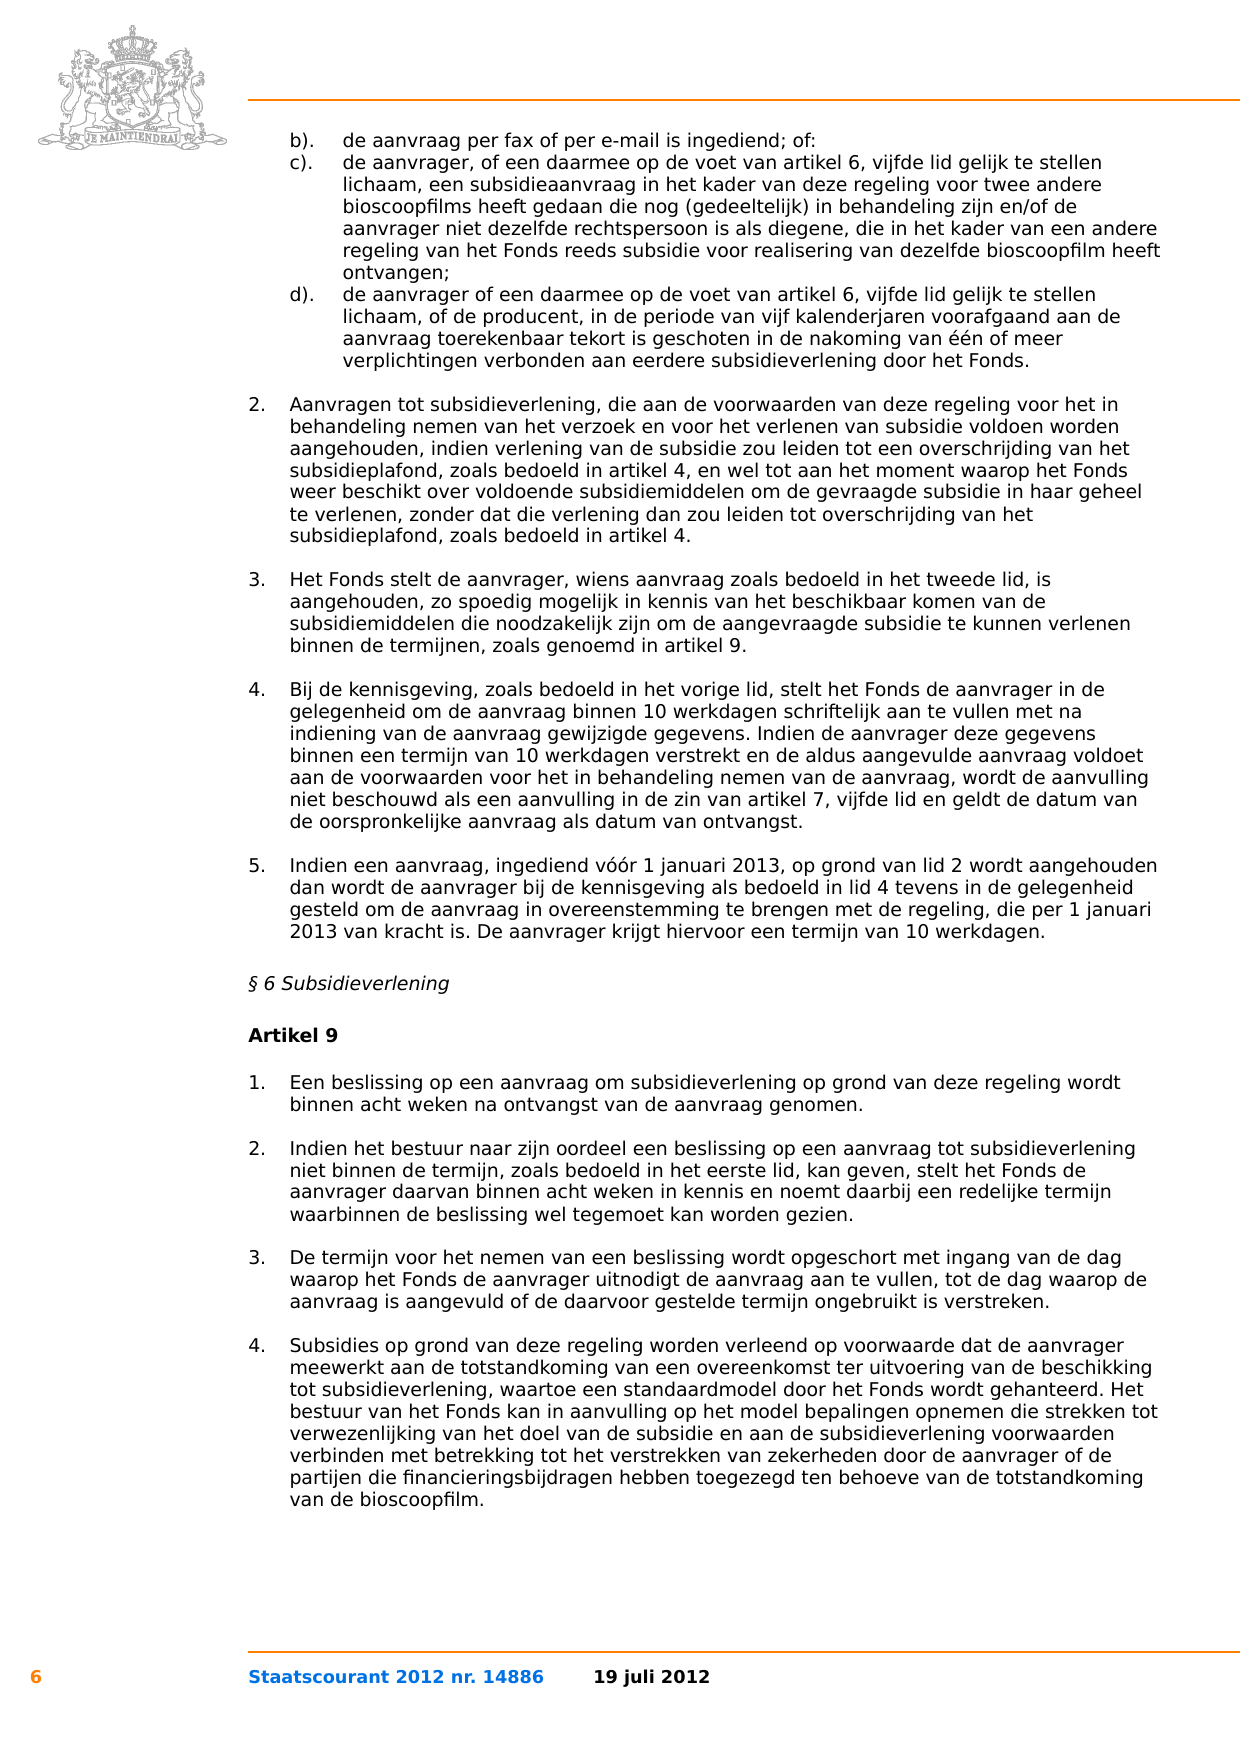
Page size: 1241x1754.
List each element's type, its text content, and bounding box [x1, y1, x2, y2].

text 1. Een beslissing op een aanvraag om subsidieverlening op grond van deze regeling wordt binnen acht weken na ontvangst van de aanvraag genomen. [248, 1072, 1163, 1116]
subtitle § 6 Subsidieverlening [248, 973, 1163, 995]
text c). de aanvrager, of een daarmee op de voet van artikel 6, vijfde lid gelijk te stellen lichaam, een subsidieaanvraag in het kader van deze regeling voor twee andere bioscoopfilms heeft gedaan die nog (gedeeltelijk) in behandeling zijn en/of de aanvrager niet dezelfde rechtspersoon is als diegene, die in het kader van een andere regeling van het Fonds reeds subsidie voor realisering van dezelfde bioscoopfilm heeft ontvangen; [289, 152, 1163, 284]
text 2. Aanvragen tot subsidieverlening, die aan de voorwaarden van deze regeling voor het in behandeling nemen van het verzoek en voor het verlenen van subsidie voldoen worden aangehouden, indien verlening van de subsidie zou leiden tot een overschrijding van het subsidieplafond, zoals bedoeld in artikel 4, en wel tot aan het moment waarop het Fonds weer beschikt over voldoende subsidiemiddelen om de gevraagde subsidie in haar geheel te verlenen, zonder dat die verlening dan zou leiden tot overschrijding van het subsidieplafond, zoals bedoeld in artikel 4. [248, 393, 1163, 547]
text 3. Het Fonds stelt de aanvrager, wiens aanvraag zoals bedoeld in het tweede lid, is aangehouden, zo spoedig mogelijk in kennis van het beschikbaar komen van de subsidiemiddelen die noodzakelijk zijn om de aangevraagde subsidie te kunnen verlenen binnen de termijnen, zoals genoemd in artikel 9. [248, 569, 1163, 657]
picture [38, 25, 227, 150]
text d). de aanvrager of een daarmee op de voet van artikel 6, vijfde lid gelijk te stellen lichaam, of de producent, in de periode van vijf kalenderjaren voorafgaand aan de aanvraag toerekenbaar tekort is geschoten in de nakoming van één of meer verplichtingen verbonden aan eerdere subsidieverlening door het Fonds. [289, 284, 1163, 372]
text 2. Indien het bestuur naar zijn oordeel een beslissing op een aanvraag tot subsidieverlening niet binnen de termijn, zoals bedoeld in het eerste lid, kan geven, stelt het Fonds de aanvrager daarvan binnen acht weken in kennis en noemt daarbij een redelijke termijn waarbinnen de beslissing wel tegemoet kan worden gezien. [248, 1137, 1163, 1225]
text 4. Subsidies op grond van deze regeling worden verleend op voorwaarde dat de aanvrager meewerkt aan de totstandkoming van een overeenkomst ter uitvoering van de beschikking tot subsidieverlening, waartoe een standaardmodel door het Fonds wordt gehanteerd. Het bestuur van het Fonds kan in aanvulling op het model bepalingen opnemen die strekken tot verwezenlijking van het doel van de subsidie en aan de subsidieverlening voorwaarden verbinden met betrekking tot het verstrekken van zekerheden door de aanvrager of de partijen die financieringsbijdragen hebben toegezegd ten behoeve van de totstandkoming van de bioscoopfilm. [248, 1335, 1163, 1511]
text 5. Indien een aanvraag, ingediend vóór 1 januari 2013, op grond van lid 2 wordt aangehouden dan wordt de aanvrager bij de kennisgeving als bedoeld in lid 4 tevens in de gelegenheid gesteld om de aanvraag in overeenstemming te brengen met de regeling, die per 1 januari 2013 van kracht is. De aanvrager krijgt hiervoor een termijn van 10 werkdagen. [248, 855, 1163, 943]
text 4. Bij de kennisgeving, zoals bedoeld in het vorige lid, stelt het Fonds de aanvrager in de gelegenheid om de aanvraag binnen 10 werkdagen schriftelijk aan te vullen met na indiening van de aanvraag gewijzigde gegevens. Indien de aanvrager deze gegevens binnen een termijn van 10 werkdagen verstrekt en de aldus aangevulde aanvraag voldoet aan de voorwaarden voor het in behandeling nemen van de aanvraag, wordt de aanvulling niet beschouwd als een aanvulling in de zin van artikel 7, vijfde lid en geldt de datum van de oorspronkelijke aanvraag als datum van ontvangst. [248, 679, 1163, 833]
text 3. De termijn voor het nemen van een beslissing wordt opgeschort met ingang van de dag waarop het Fonds de aanvrager uitnodigt de aanvraag aan te vullen, tot de dag waarop de aanvraag is aangevuld of de daarvoor gestelde termijn ongebruikt is verstreken. [248, 1247, 1163, 1313]
text b). de aanvraag per fax of per e-mail is ingediend; of: [289, 130, 1163, 152]
subtitle Artikel 9 [248, 1025, 1163, 1047]
